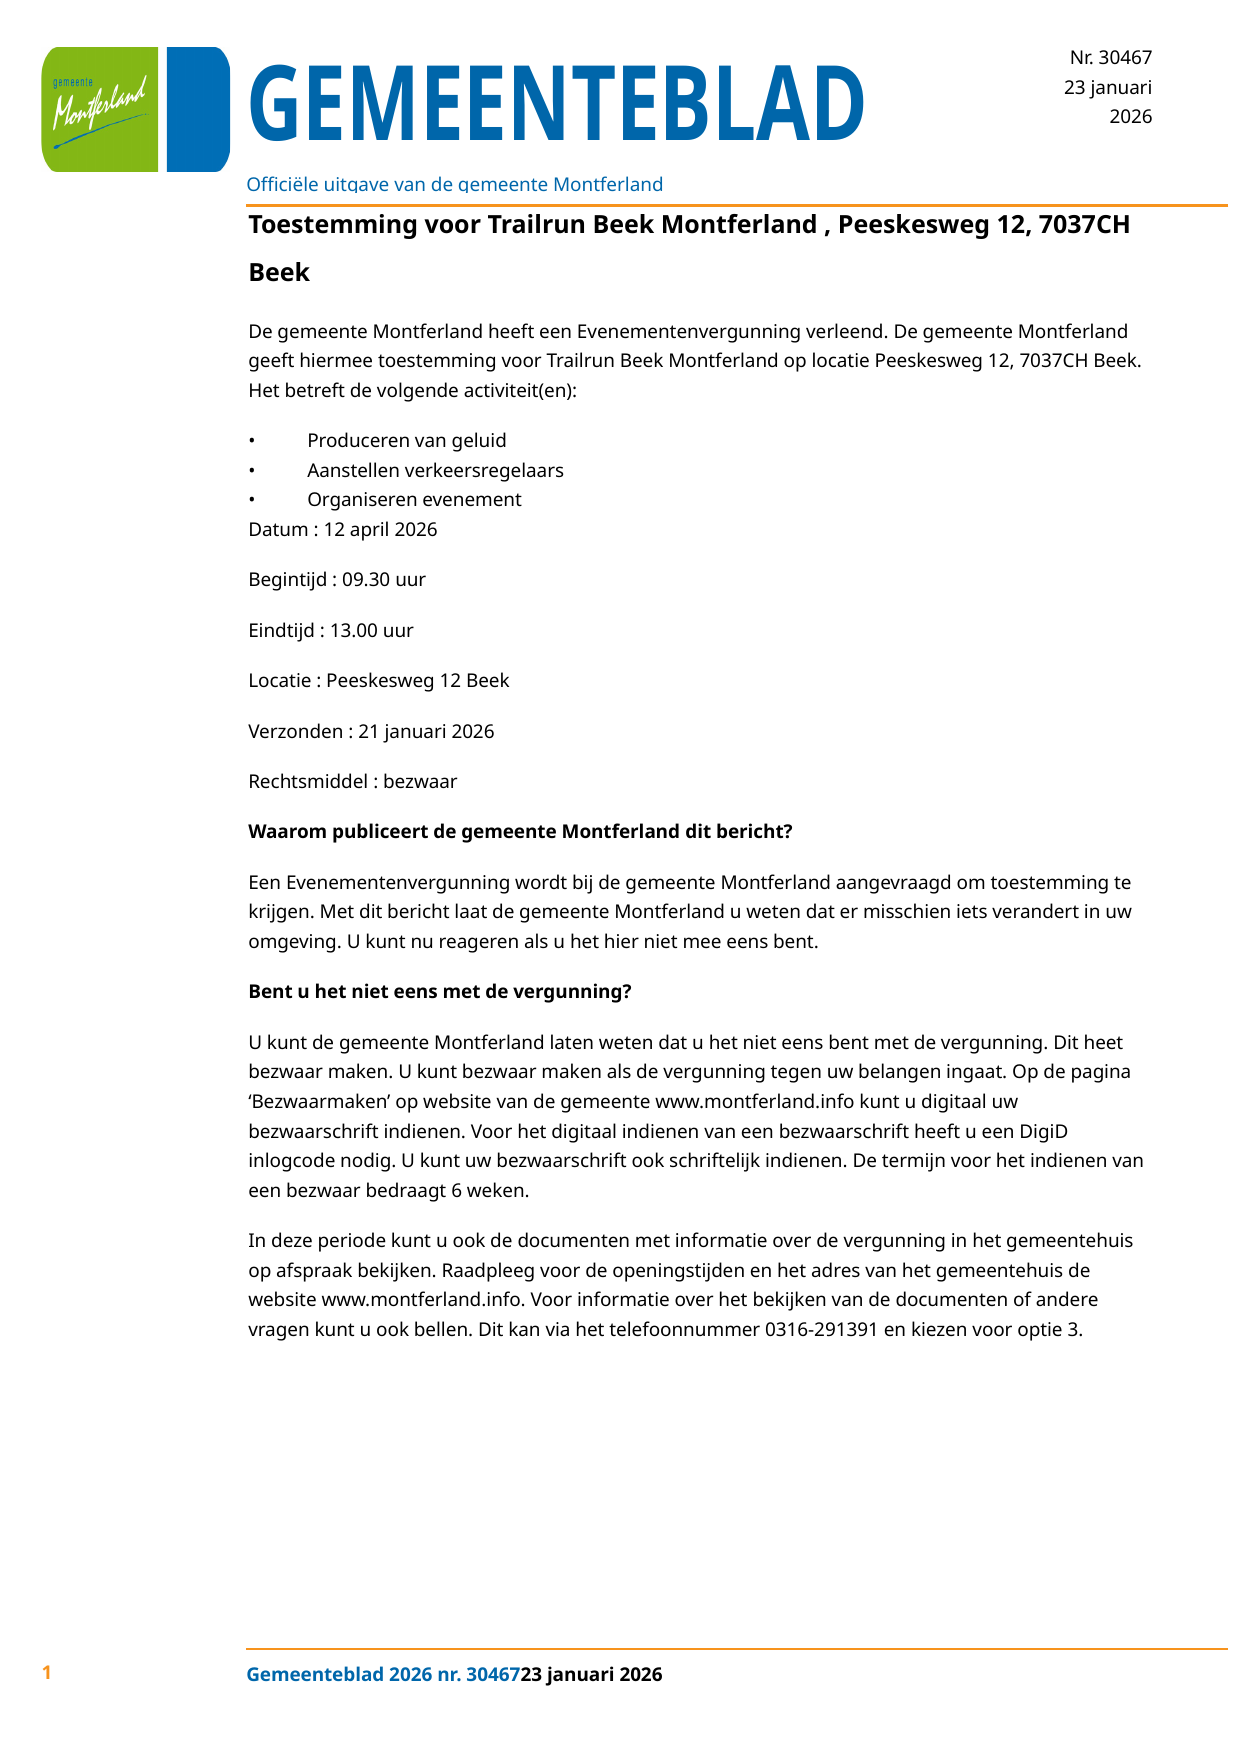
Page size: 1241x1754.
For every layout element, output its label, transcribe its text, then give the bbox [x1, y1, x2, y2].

text De gemeente Montferland heeft een Evenementenvergunning verleend. De gemeente Montferland geeft hiermee toestemming voor Trailrun Beek Montferland op locatie Peeskesweg 12, 7037CH Beek. Het betreft de volgende activiteit(en): [248, 318, 1152, 403]
text Rechtsmiddel : bezwaar [248, 768, 1152, 794]
list Organiseren evenement [248, 487, 1152, 512]
list Produceren van geluid [248, 427, 1152, 453]
text Bent u het niet eens met de vergunning? [248, 979, 1152, 1004]
text Locatie : Peeskesweg 12 Beek [248, 667, 1152, 693]
text Een Evenementenvergunning wordt bij de gemeente Montferland aangevraagd om toestemming te krijgen. Met dit bericht laat de gemeente Montferland u weten dat er misschien iets verandert in uw omgeving. U kunt nu reageren als u het hier niet mee eens bent. [248, 869, 1152, 954]
text U kunt de gemeente Montferland laten weten dat u het niet eens bent met de vergunning. Dit heet bezwaar maken. U kunt bezwaar maken als de vergunning tegen uw belangen ingaat. Op de pagina ‘Bezwaarmaken’ op website van de gemeente www.montferland.info kunt u digitaal uw bezwaarschrift indienen. Voor het digitaal indienen van een bezwaarschrift heeft u een DigiD inlogcode nodig. U kunt uw bezwaarschrift ook schriftelijk indienen. De termijn voor het indienen van een bezwaar bedraagt 6 weken. [248, 1029, 1152, 1203]
list Aanstellen verkeersregelaars [248, 457, 1152, 483]
text Toestemming voor Trailrun Beek Montferland , Peeskesweg 12, 7037CH Beek [248, 207, 1152, 288]
picture [41, 47, 231, 172]
text Verzonden : 21 januari 2026 [248, 718, 1152, 744]
text Begintijd : 09.30 uur [248, 567, 1152, 592]
text Eindtijd : 13.00 uur [248, 617, 1152, 643]
text In deze periode kunt u ook de documenten met informatie over de vergunning in het gemeentehuis op afspraak bekijken. Raadpleeg voor de openingstijden en het adres van het gemeentehuis de website www.montferland.info. Voor informatie over het bekijken van de documenten of andere vragen kunt u ook bellen. Dit kan via het telefoonnummer 0316-291391 en kiezen voor optie 3. [248, 1227, 1152, 1342]
text Datum : 12 april 2026 [248, 516, 1152, 542]
text Waarom publiceert de gemeente Montferland dit bericht? [248, 819, 1152, 844]
